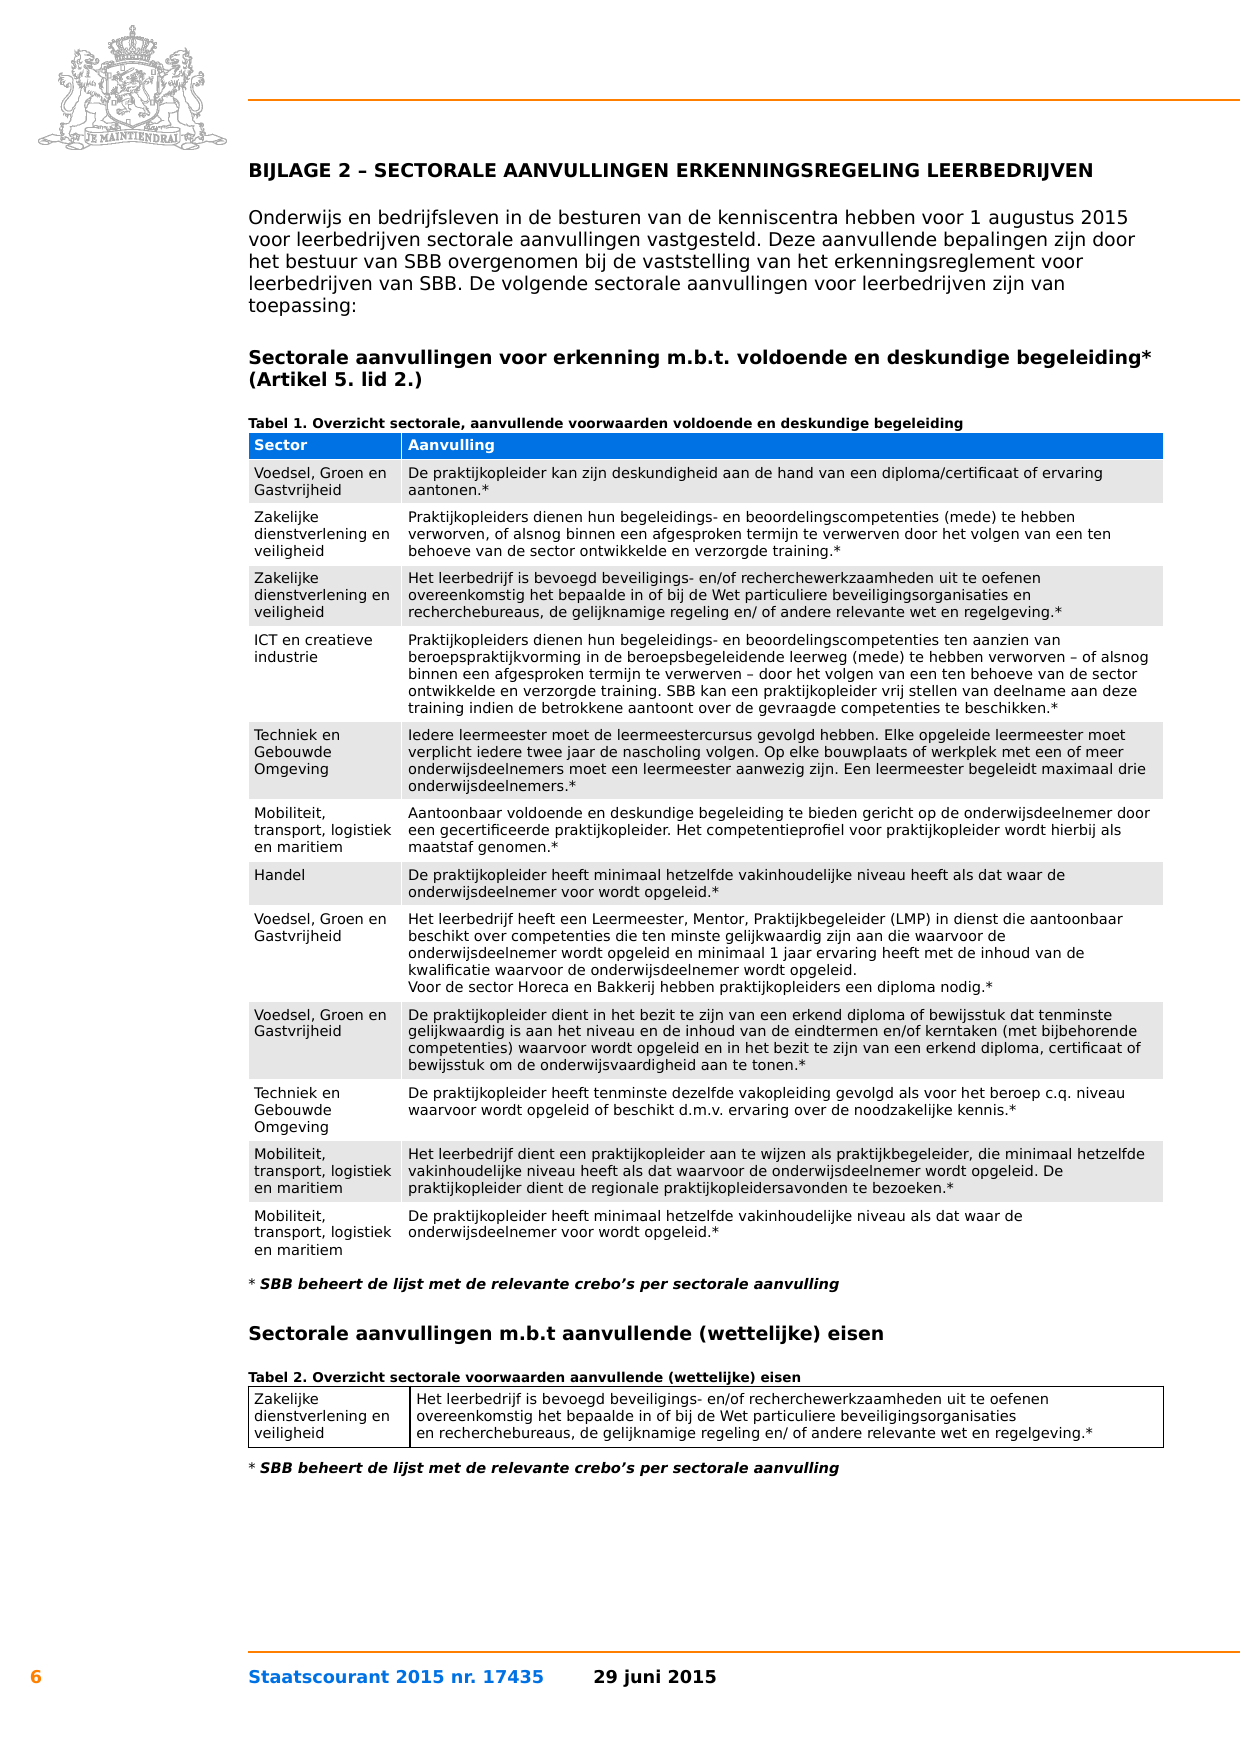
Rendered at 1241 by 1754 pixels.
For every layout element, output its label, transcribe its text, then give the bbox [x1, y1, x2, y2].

subtitle Sectorale aanvullingen m.b.t aanvullende (wettelijke) eisen [248, 1323, 1163, 1345]
table_cell Praktijkopleiders dienen hun begeleidings- en beoordelingscompetenties ten aanzien van beroepspraktijkvorming in de beroepsbegeleidende leerweg (mede) te hebben verworven – of alsnog binnen een afgesproken termijn te verwerven – door het volgen van een ten behoeve van de sector ontwikkelde en verzorgde training. SBB kan een praktijkopleider vrij stellen van deelname aan deze training indien de betrokkene aantoont over de gevraagde competenties te beschikken.* [402, 627, 1163, 721]
table_cell Mobiliteit, transport, logistiek en maritiem [249, 801, 401, 861]
table_cell Voedsel, Groen en Gastvrijheid [249, 906, 401, 1001]
table_cell Voedsel, Groen en Gastvrijheid [249, 1002, 401, 1079]
table_cell Zakelijke dienstverlening en veiligheid [249, 504, 401, 564]
table_cell * SBB beheert de lijst met de relevante crebo’s per sectorale aanvulling [248, 1264, 1163, 1293]
table_header Tabel 2. Overzicht sectorale voorwaarden aanvullende (wettelijke) eisen [248, 1370, 1163, 1386]
table_cell Het leerbedrijf is bevoegd beveiligings- en/of recherchewerkzaamheden uit te oefenen overeenkomstig het bepaalde in of bij de Wet particuliere beveiligingsorganisaties en recherchebureaus, de gelijknamige regeling en/ of andere relevante wet en regelgeving.* [402, 566, 1163, 626]
table_cell Voedsel, Groen en Gastvrijheid [249, 460, 401, 503]
table_cell Het leerbedrijf dient een praktijkopleider aan te wijzen als praktijkbegeleider, die minimaal hetzelfde vakinhoudelijke niveau heeft als dat waarvoor de onderwijsdeelnemer wordt opgeleid. De praktijkopleider dient de regionale praktijkopleidersavonden te bezoeken.* [402, 1141, 1163, 1202]
table_cell Het leerbedrijf is bevoegd beveiligings- en/of recherchewerkzaamheden uit te oefenen overeenkomstig het bepaalde in of bij de Wet particuliere beveiligingsorganisaties en recherchebureaus, de gelijknamige regeling en/ of andere relevante wet en regelgeving.* [411, 1387, 1163, 1447]
table_cell Mobiliteit, transport, logistiek en maritiem [249, 1141, 401, 1202]
table_cell Handel [249, 862, 401, 905]
table_cell Iedere leermeester moet de leermeestercursus gevolgd hebben. Elke opgeleide leermeester moet verplicht iedere twee jaar de nascholing volgen. Op elke bouwplaats of werkplek met een of meer onderwijsdeelnemers moet een leermeester aanwezig zijn. Een leermeester begeleidt maximaal drie onderwijsdeelnemers.* [402, 722, 1163, 799]
table_cell De praktijkopleider kan zijn deskundigheid aan de hand van een diploma/certificaat of ervaring aantonen.* [402, 460, 1163, 503]
table_cell Techniek en Gebouwde Omgeving [249, 1080, 401, 1140]
table_cell Zakelijke dienstverlening en veiligheid [249, 1387, 409, 1447]
picture [38, 25, 227, 150]
subtitle Sectorale aanvullingen voor erkenning m.b.t. voldoende en deskundige begeleiding* (Artikel 5. lid 2.) [248, 347, 1163, 391]
table_cell Sector [249, 433, 401, 459]
table_cell De praktijkopleider heeft tenminste dezelfde vakopleiding gevolgd als voor het beroep c.q. niveau waarvoor wordt opgeleid of beschikt d.m.v. ervaring over de noodzakelijke kennis.* [402, 1080, 1163, 1140]
table_cell Aantoonbaar voldoende en deskundige begeleiding te bieden gericht op de onderwijsdeelnemer door een gecertificeerde praktijkopleider. Het competentieprofiel voor praktijkopleider wordt hierbij als maatstaf genomen.* [402, 801, 1163, 861]
table_cell Praktijkopleiders dienen hun begeleidings- en beoordelingscompetenties (mede) te hebben verworven, of alsnog binnen een afgesproken termijn te verwerven door het volgen van een ten behoeve van de sector ontwikkelde en verzorgde training.* [402, 504, 1163, 564]
table_cell De praktijkopleider dient in het bezit te zijn van een erkend diploma of bewijsstuk dat tenminste gelijkwaardig is aan het niveau en de inhoud van de eindtermen en/of kerntaken (met bijbehorende competenties) waarvoor wordt opgeleid en in het bezit te zijn van een erkend diploma, certificaat of bewijsstuk om de onderwijsvaardigheid aan te tonen.* [402, 1002, 1163, 1079]
table_cell Zakelijke dienstverlening en veiligheid [249, 566, 401, 626]
text Onderwijs en bedrijfsleven in de besturen van de kenniscentra hebben voor 1 augustus 2015 voor leerbedrijven sectorale aanvullingen vastgesteld. Deze aanvullende bepalingen zijn door het bestuur van SBB overgenomen bij de vaststelling van het erkenningsreglement voor leerbedrijven van SBB. De volgende sectorale aanvullingen voor leerbedrijven zijn van toepassing: [248, 207, 1163, 317]
subtitle BIJLAGE 2 – SECTORALE AANVULLINGEN ERKENNINGSREGELING LEERBEDRIJVEN [248, 160, 1163, 182]
table_cell De praktijkopleider heeft minimaal hetzelfde vakinhoudelijke niveau heeft als dat waar de onderwijsdeelnemer voor wordt opgeleid.* [402, 862, 1163, 905]
table_cell Het leerbedrijf heeft een Leermeester, Mentor, Praktijkbegeleider (LMP) in dienst die aantoonbaar beschikt over competenties die ten minste gelijkwaardig zijn aan die waarvoor de onderwijsdeelnemer wordt opgeleid en minimaal 1 jaar ervaring heeft met de inhoud van de kwalificatie waarvoor de onderwijsdeelnemer wordt opgeleid. Voor de sector Horeca en Bakkerij hebben praktijkopleiders een diploma nodig.* [402, 906, 1163, 1001]
table_cell De praktijkopleider heeft minimaal hetzelfde vakinhoudelijke niveau als dat waar de onderwijsdeelnemer voor wordt opgeleid.* [402, 1203, 1163, 1263]
table_cell ICT en creatieve industrie [249, 627, 401, 721]
table_header Tabel 1. Overzicht sectorale, aanvullende voorwaarden voldoende en deskundige begeleiding [248, 416, 1163, 431]
table_cell * SBB beheert de lijst met de relevante crebo’s per sectorale aanvulling [248, 1448, 1163, 1477]
table_cell Techniek en Gebouwde Omgeving [249, 722, 401, 799]
table_cell Aanvulling [402, 433, 1163, 459]
table_cell Mobiliteit, transport, logistiek en maritiem [249, 1203, 401, 1263]
